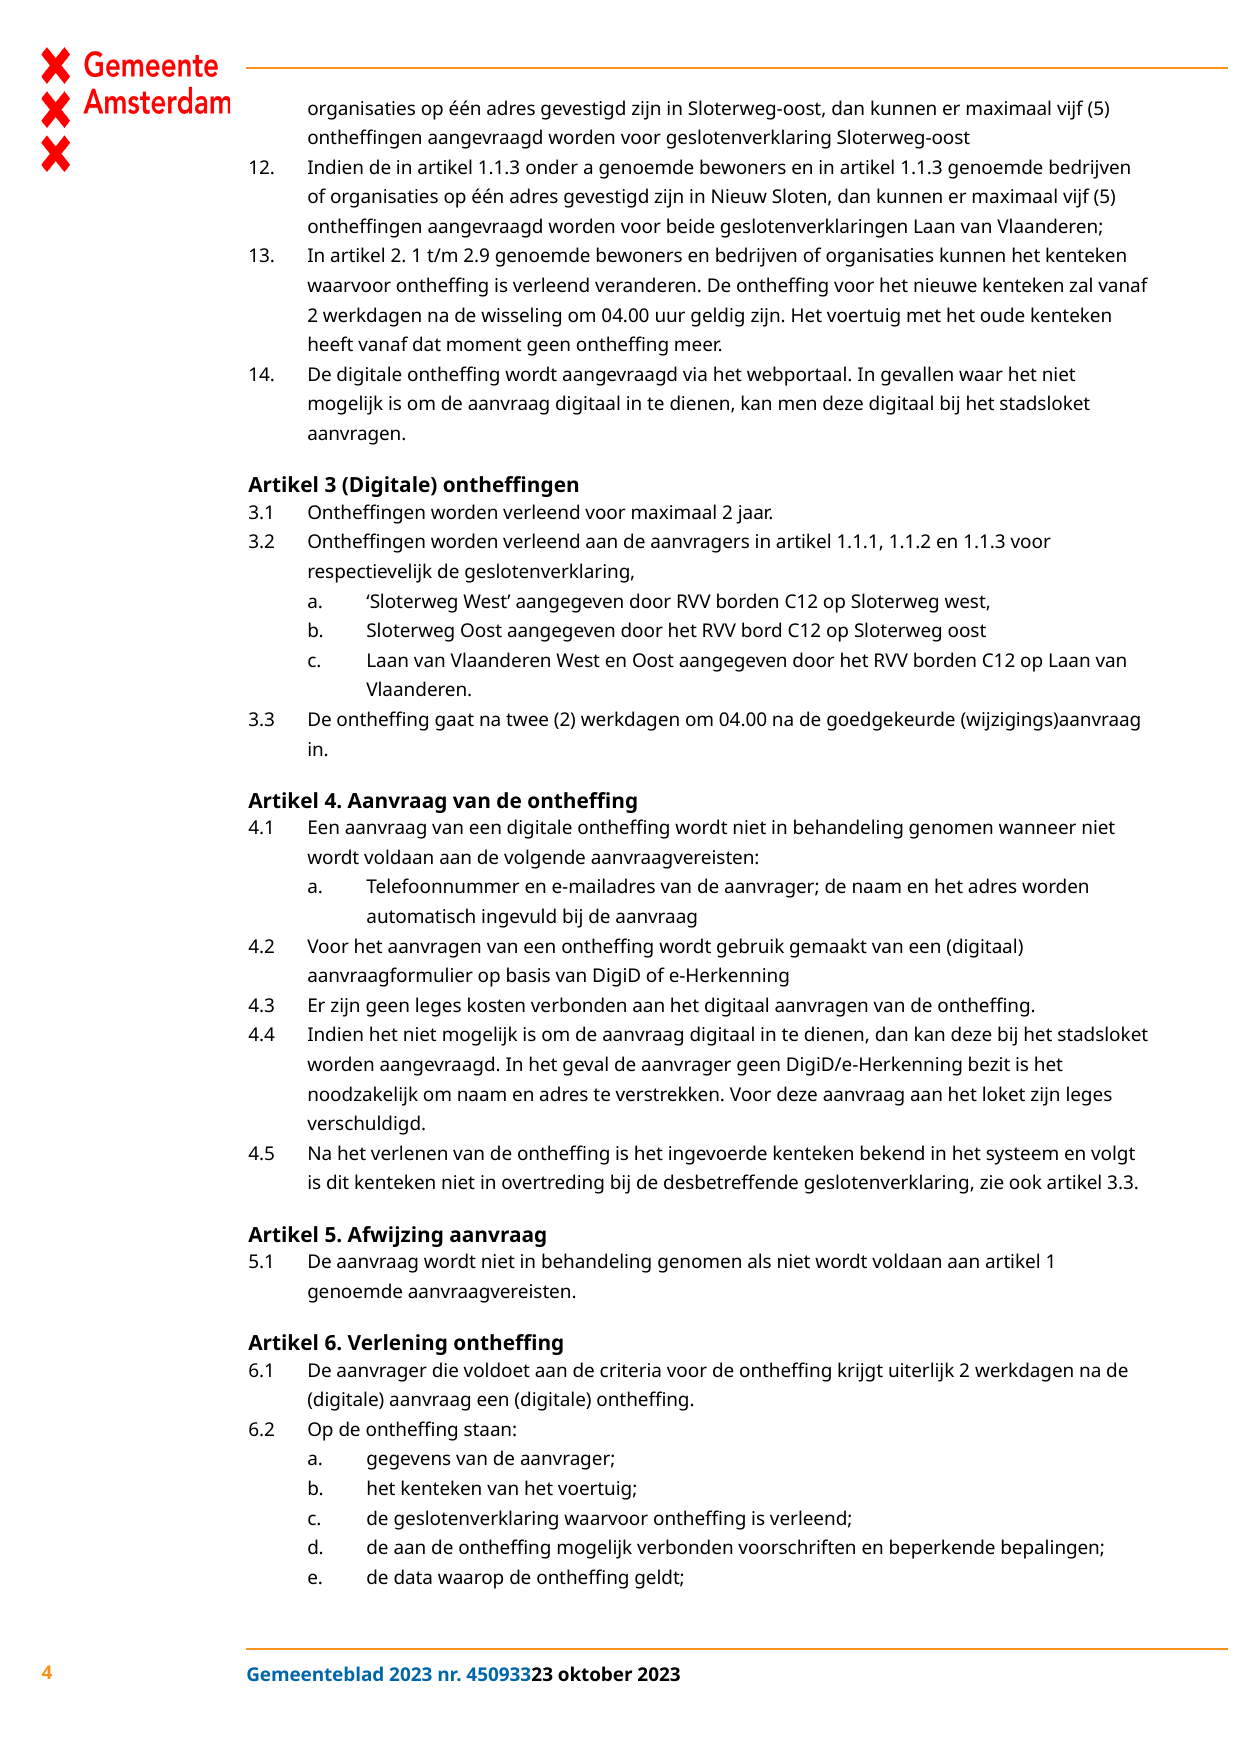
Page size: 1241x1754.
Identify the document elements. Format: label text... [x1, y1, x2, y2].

list Na het verlenen van de ontheffing is het ingevoerde kenteken bekend in het systeem en volgt is dit kenteken niet in overtreding bij de desbetreffende geslotenverklaring, zie ook artikel 3.3. [248, 1140, 1152, 1195]
list De aanvrager die voldoet aan de criteria voor de ontheffing krijgt uiterlijk 2 werkdagen na de (digitale) aanvraag een (digitale) ontheffing. [248, 1357, 1152, 1412]
list Een aanvraag van een digitale ontheffing wordt niet in behandeling genomen wanneer niet wordt voldaan aan de volgende aanvraagvereisten: [248, 814, 1152, 870]
list organisaties op één adres gevestigd zijn in Sloterweg-oost, dan kunnen er maximaal vijf (5) ontheffingen aangevraagd worden voor geslotenverklaring Sloterweg-oost [248, 95, 1152, 150]
list de data waarop de ontheffing geldt; [307, 1564, 1152, 1590]
text Artikel 6. Verlening ontheffing [248, 1328, 1152, 1357]
list Sloterweg Oost aangegeven door het RVV bord C12 op Sloterweg oost [307, 617, 1152, 643]
list Laan van Vlaanderen West en Oost aangegeven door het RVV borden C12 op Laan van Vlaanderen. [307, 647, 1152, 702]
list Indien het niet mogelijk is om de aanvraag digitaal in te dienen, dan kan deze bij het stadsloket worden aangevraagd. In het geval de aanvrager geen DigiD/e-Herkenning bezit is het noodzakelijk om naam en adres te verstrekken. Voor deze aanvraag aan het loket zijn leges verschuldigd. [248, 1022, 1152, 1136]
list de geslotenverklaring waarvoor ontheffing is verleend; [307, 1505, 1152, 1531]
text Artikel 3 (Digitale) ontheffingen [248, 471, 1152, 499]
list Er zijn geen leges kosten verbonden aan het digitaal aanvragen van de ontheffing. [248, 992, 1152, 1018]
list De digitale ontheffing wordt aangevraagd via het webportaal. In gevallen waar het niet mogelijk is om de aanvraag digitaal in te dienen, kan men deze digitaal bij het stadsloket aanvragen. [248, 361, 1152, 446]
list ‘Sloterweg West’ aangegeven door RVV borden C12 op Sloterweg west, [307, 588, 1152, 613]
list Indien de in artikel 1.1.3 onder a genoemde bewoners en in artikel 1.1.3 genoemde bedrijven of organisaties op één adres gevestigd zijn in Nieuw Sloten, dan kunnen er maximaal vijf (5) ontheffingen aangevraagd worden voor beide geslotenverklaringen Laan van Vlaanderen; [248, 154, 1152, 239]
list De aanvraag wordt niet in behandeling genomen als niet wordt voldaan aan artikel 1 genoemde aanvraagvereisten. [248, 1248, 1152, 1304]
text Artikel 5. Afwijzing aanvraag [248, 1220, 1152, 1248]
list Ontheffingen worden verleend aan de aanvragers in artikel 1.1.1, 1.1.2 en 1.1.3 voor respectievelijk de geslotenverklaring, [248, 529, 1152, 584]
text Artikel 4. Aanvraag van de ontheffing [248, 786, 1152, 814]
list gegevens van de aanvrager; [307, 1446, 1152, 1471]
list De ontheffing gaat na twee (2) werkdagen om 04.00 na de goedgekeurde (wijzigings)aanvraag in. [248, 706, 1152, 761]
list Ontheffingen worden verleend voor maximaal 2 jaar. [248, 499, 1152, 525]
list de aan de ontheffing mogelijk verbonden voorschriften en beperkende bepalingen; [307, 1534, 1152, 1560]
list Telefoonnummer en e-mailadres van de aanvrager; de naam en het adres worden automatisch ingevuld bij de aanvraag [307, 874, 1152, 929]
picture [41, 47, 231, 172]
list Voor het aanvragen van een ontheffing wordt gebruik gemaakt van een (digitaal) aanvraagformulier op basis van DigiD of e-Herkenning [248, 933, 1152, 988]
list Op de ontheffing staan: [248, 1416, 1152, 1442]
list In artikel 2. 1 t/m 2.9 genoemde bewoners en bedrijven of organisaties kunnen het kenteken waarvoor ontheffing is verleend veranderen. De ontheffing voor het nieuwe kenteken zal vanaf 2 werkdagen na de wisseling om 04.00 uur geldig zijn. Het voertuig met het oude kenteken heeft vanaf dat moment geen ontheffing meer. [248, 243, 1152, 357]
list het kenteken van het voertuig; [307, 1475, 1152, 1501]
